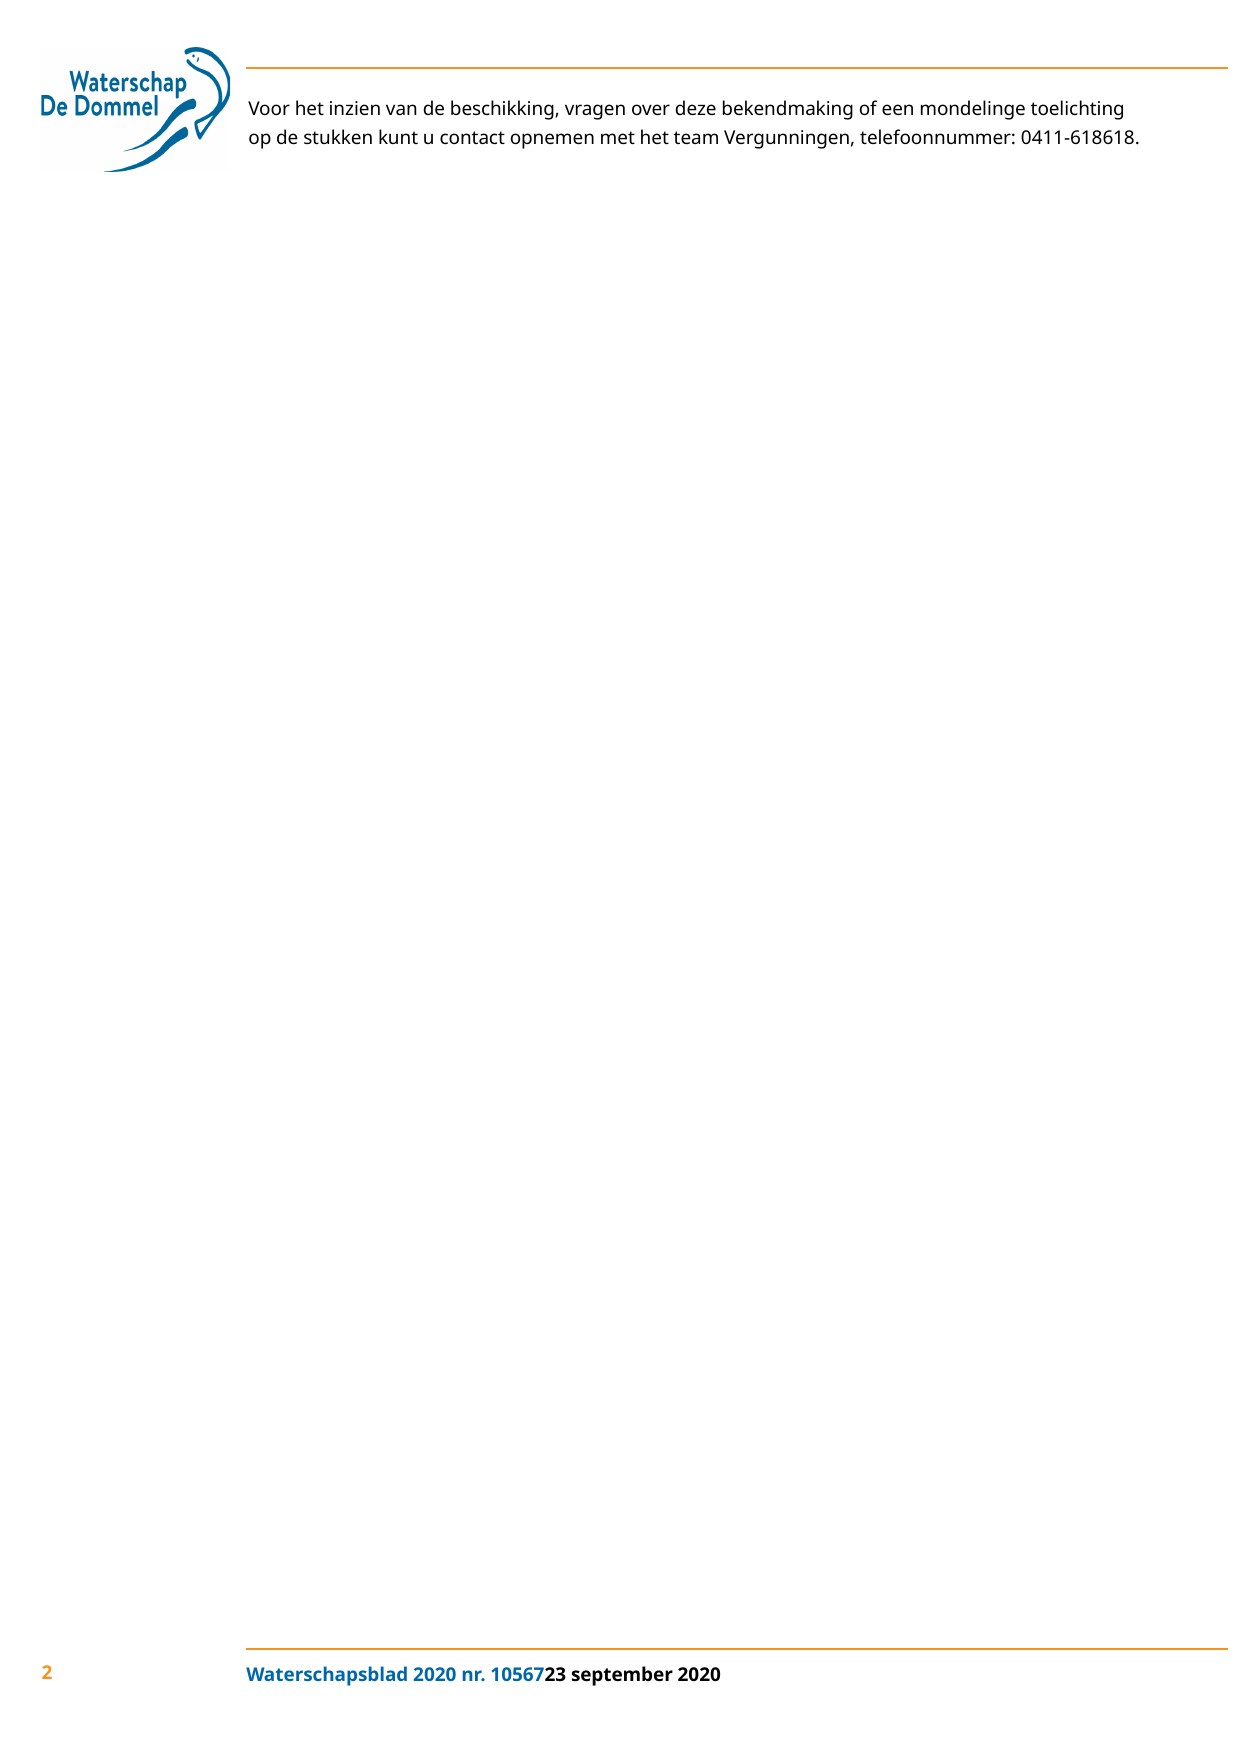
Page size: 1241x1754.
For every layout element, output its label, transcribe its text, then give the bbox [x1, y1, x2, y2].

text Voor het inzien van de beschikking, vragen over deze bekendmaking of een mondelinge toelichting op de stukken kunt u contact opnemen met het team Vergunningen, telefoonnummer: 0411-618618. [248, 95, 1152, 150]
picture [45, 99, 51, 111]
picture [198, 118, 210, 131]
picture [204, 47, 231, 76]
picture [41, 47, 231, 172]
